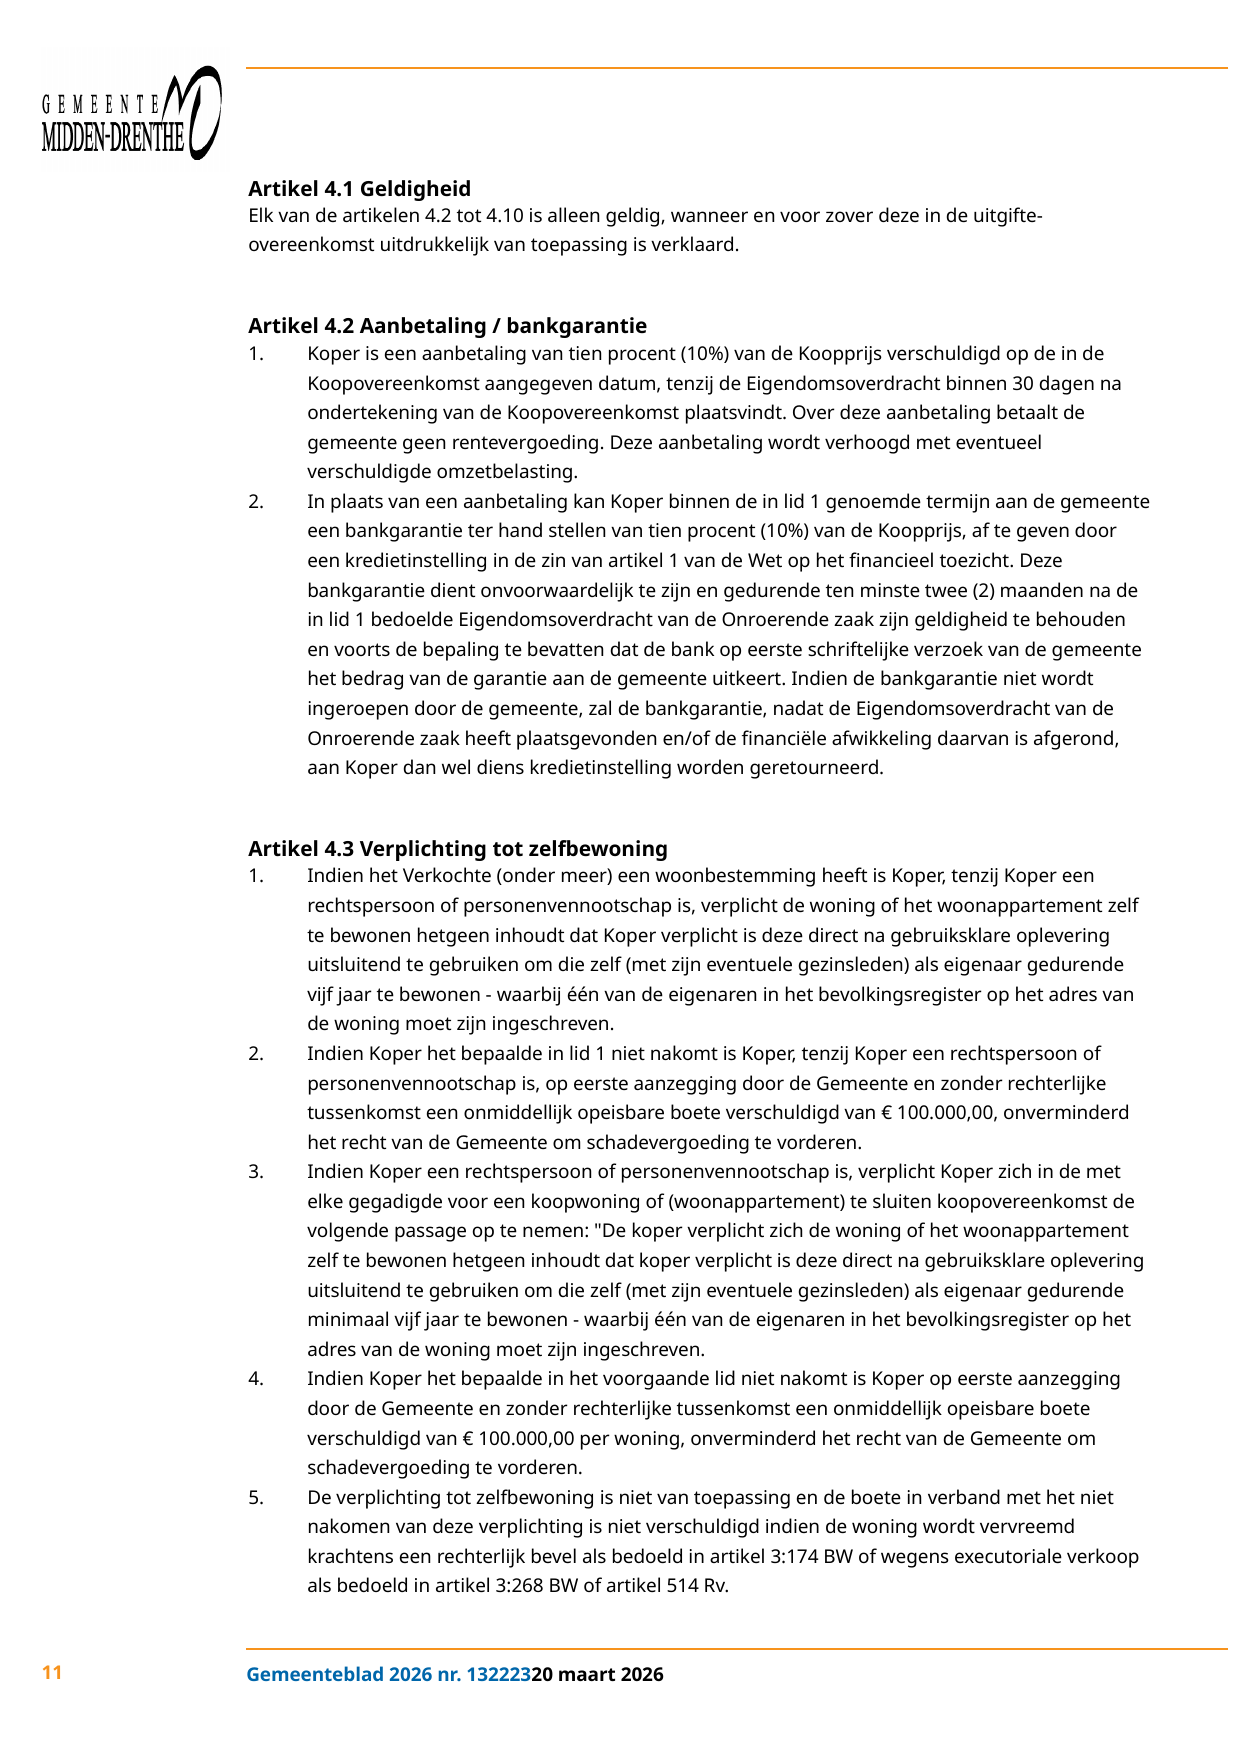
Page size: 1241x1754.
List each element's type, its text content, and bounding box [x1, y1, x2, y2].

text Artikel 4.2 Aanbetaling / bankgarantie [248, 312, 1152, 340]
list Indien Koper een rechtspersoon of personenvennootschap is, verplicht Koper zich in de met elke gegadigde voor een koopwoning of (woonappartement) te sluiten koopovereenkomst de volgende passage op te nemen: "De koper verplicht zich de woning of het woonappartement zelf te bewonen hetgeen inhoudt dat koper verplicht is deze direct na gebruiksklare oplevering uitsluitend te gebruiken om die zelf (met zijn eventuele gezinsleden) als eigenaar gedurende minimaal vijf jaar te bewonen - waarbij één van de eigenaren in het bevolkingsregister op het adres van de woning moet zijn ingeschreven. [248, 1158, 1152, 1362]
text Artikel 4.1 Geldigheid [248, 174, 1152, 202]
list In plaats van een aanbetaling kan Koper binnen de in lid 1 genoemde termijn aan de gemeente een bankgarantie ter hand stellen van tien procent (10%) van de Koopprijs, af te geven door een kredietinstelling in de zin van artikel 1 van de Wet op het financieel toezicht. Deze bankgarantie dient onvoorwaardelijk te zijn en gedurende ten minste twee (2) maanden na de in lid 1 bedoelde Eigendomsoverdracht van de Onroerende zaak zijn geldigheid te behouden en voorts de bepaling te bevatten dat de bank op eerste schriftelijke verzoek van de gemeente het bedrag van de garantie aan de gemeente uitkeert. Indien de bankgarantie niet wordt ingeroepen door de gemeente, zal de bankgarantie, nadat de Eigendomsoverdracht van de Onroerende zaak heeft plaatsgevonden en/of de financiële afwikkeling daarvan is afgerond, aan Koper dan wel diens kredietinstelling worden geretourneerd. [248, 488, 1152, 780]
text Elk van de artikelen 4.2 tot 4.10 is alleen geldig, wanneer en voor zover deze in de uitgifte-overeenkomst uitdrukkelijk van toepassing is verklaard. [248, 202, 1152, 257]
picture [41, 47, 231, 172]
list Koper is een aanbetaling van tien procent (10%) van de Koopprijs verschuldigd op de in de Koopovereenkomst aangegeven datum, tenzij de Eigendomsoverdracht binnen 30 dagen na ondertekening van de Koopovereenkomst plaatsvindt. Over deze aanbetaling betaalt de gemeente geen rentevergoeding. Deze aanbetaling wordt verhoogd met eventueel verschuldigde omzetbelasting. [248, 340, 1152, 484]
list Indien Koper het bepaalde in lid 1 niet nakomt is Koper, tenzij Koper een rechtspersoon of personenvennootschap is, op eerste aanzegging door de Gemeente en zonder rechterlijke tussenkomst een onmiddellijk opeisbare boete verschuldigd van € 100.000,00, onverminderd het recht van de Gemeente om schadevergoeding te vorderen. [248, 1040, 1152, 1155]
text Artikel 4.3 Verplichting tot zelfbewoning [248, 834, 1152, 863]
list Indien het Verkochte (onder meer) een woonbestemming heeft is Koper, tenzij Koper een rechtspersoon of personenvennootschap is, verplicht de woning of het woonappartement zelf te bewonen hetgeen inhoudt dat Koper verplicht is deze direct na gebruiksklare oplevering uitsluitend te gebruiken om die zelf (met zijn eventuele gezinsleden) als eigenaar gedurende vijf jaar te bewonen - waarbij één van de eigenaren in het bevolkingsregister op het adres van de woning moet zijn ingeschreven. [248, 863, 1152, 1036]
list De verplichting tot zelfbewoning is niet van toepassing en de boete in verband met het niet nakomen van deze verplichting is niet verschuldigd indien de woning wordt vervreemd krachtens een rechterlijk bevel als bedoeld in artikel 3:174 BW of wegens executoriale verkoop als bedoeld in artikel 3:268 BW of artikel 514 Rv. [248, 1484, 1152, 1598]
list Indien Koper het bepaalde in het voorgaande lid niet nakomt is Koper op eerste aanzegging door de Gemeente en zonder rechterlijke tussenkomst een onmiddellijk opeisbare boete verschuldigd van € 100.000,00 per woning, onverminderd het recht van de Gemeente om schadevergoeding te vorderen. [248, 1366, 1152, 1480]
